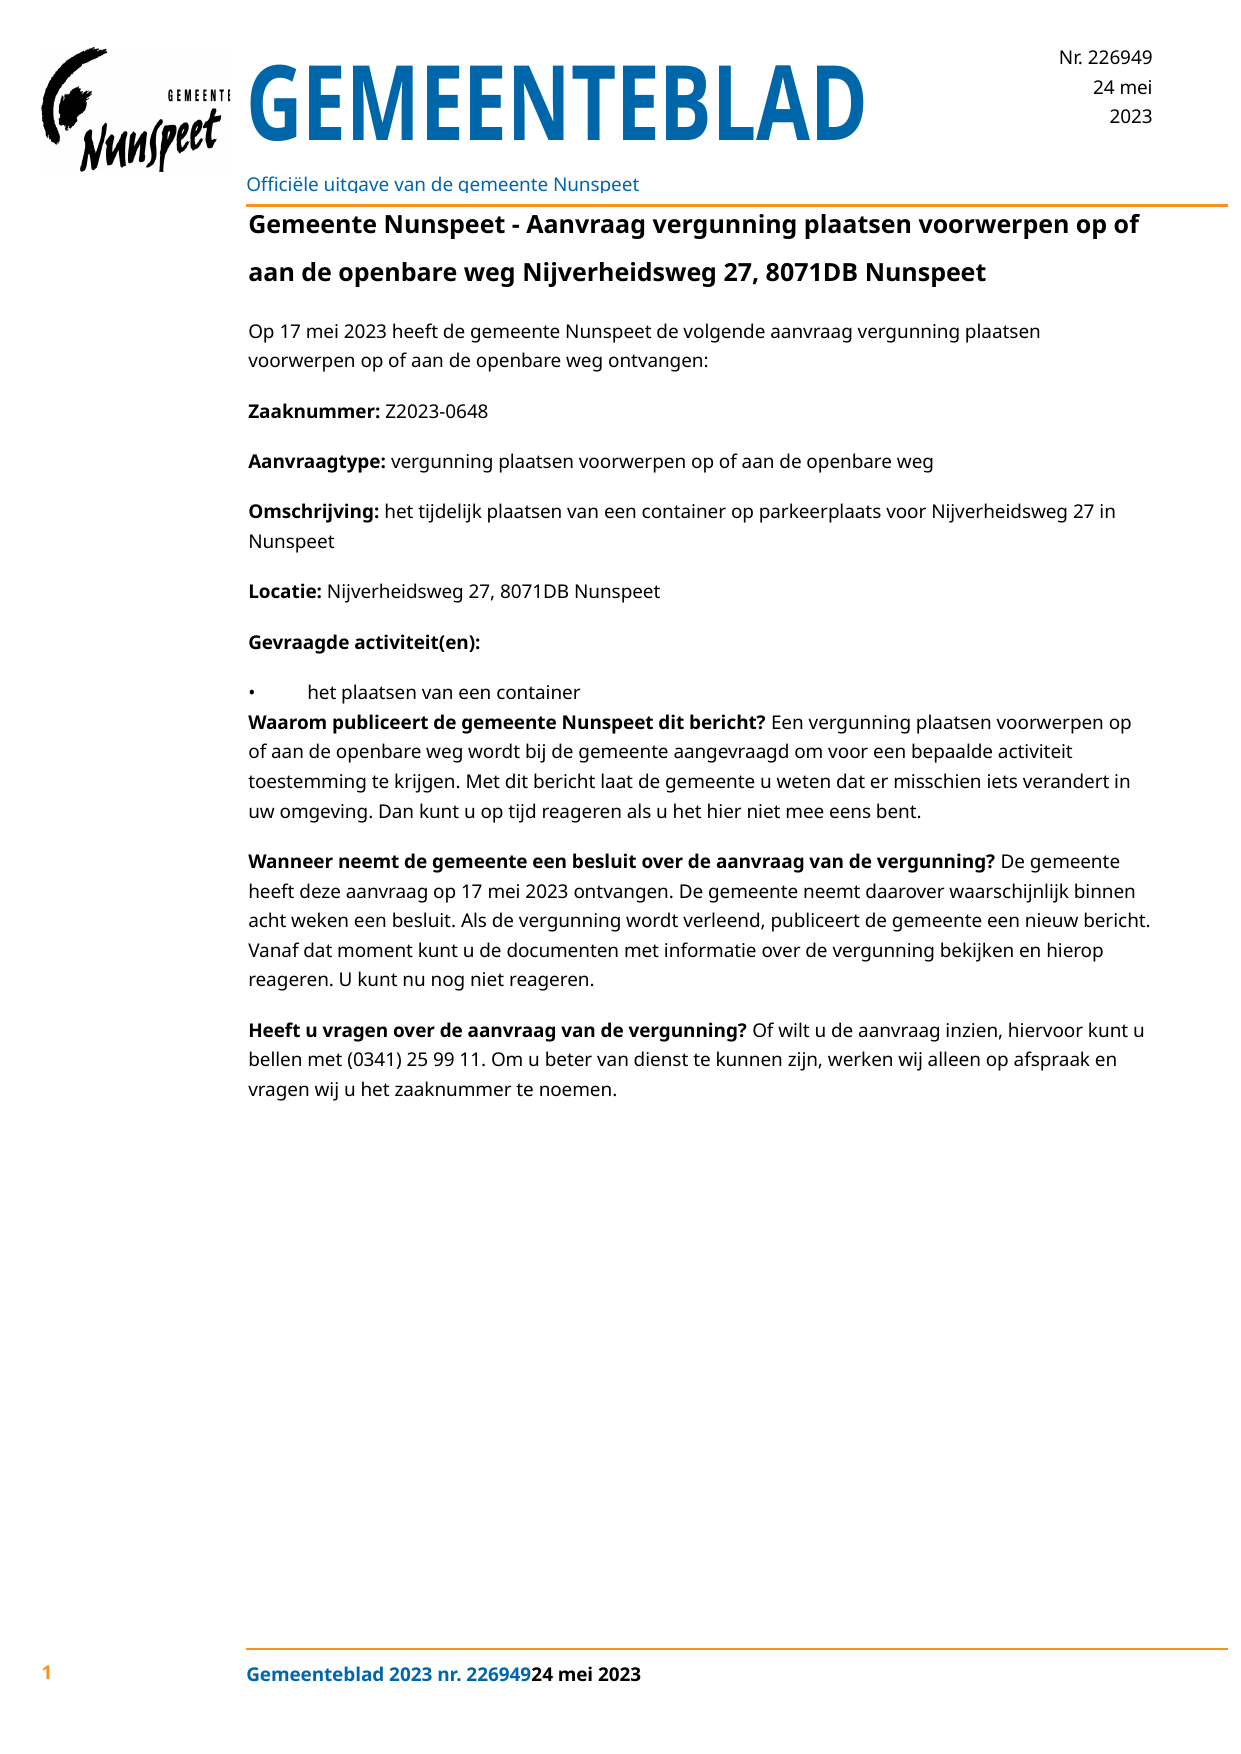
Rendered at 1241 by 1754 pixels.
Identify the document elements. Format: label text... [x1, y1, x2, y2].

text Omschrijving: het tijdelijk plaatsen van een container op parkeerplaats voor Nijverheidsweg 27 in Nunspeet [248, 499, 1152, 554]
text Zaaknummer: Z2023-0648 [248, 398, 1152, 424]
text Op 17 mei 2023 heeft de gemeente Nunspeet de volgende aanvraag vergunning plaatsen voorwerpen op of aan de openbare weg ontvangen: [248, 318, 1152, 373]
list het plaatsen van een container [248, 679, 1152, 705]
text Gevraagde activiteit(en): [248, 629, 1152, 655]
text Wanneer neemt de gemeente een besluit over de aanvraag van de vergunning? De gemeente heeft deze aanvraag op 17 mei 2023 ontvangen. De gemeente neemt daarover waarschijnlijk binnen acht weken een besluit. Als de vergunning wordt verleend, publiceert de gemeente een nieuw bericht. Vanaf dat moment kunt u de documenten met informatie over de vergunning bekijken en hierop reageren. U kunt nu nog niet reageren. [248, 848, 1152, 992]
picture [41, 47, 231, 172]
text Waarom publiceert de gemeente Nunspeet dit bericht? Een vergunning plaatsen voorwerpen op of aan de openbare weg wordt bij de gemeente aangevraagd om voor een bepaalde activiteit toestemming te krijgen. Met dit bericht laat de gemeente u weten dat er misschien iets verandert in uw omgeving. Dan kunt u op tijd reageren als u het hier niet mee eens bent. [248, 709, 1152, 824]
text Gemeente Nunspeet - Aanvraag vergunning plaatsen voorwerpen op of aan de openbare weg Nijverheidsweg 27, 8071DB Nunspeet [248, 207, 1152, 288]
text Aanvraagtype: vergunning plaatsen voorwerpen op of aan de openbare weg [248, 448, 1152, 474]
text Heeft u vragen over de aanvraag van de vergunning? Of wilt u de aanvraag inzien, hiervoor kunt u bellen met (0341) 25 99 11. Om u beter van dienst te kunnen zijn, werken wij alleen op afspraak en vragen wij u het zaaknummer te noemen. [248, 1017, 1152, 1102]
text Locatie: Nijverheidsweg 27, 8071DB Nunspeet [248, 579, 1152, 604]
